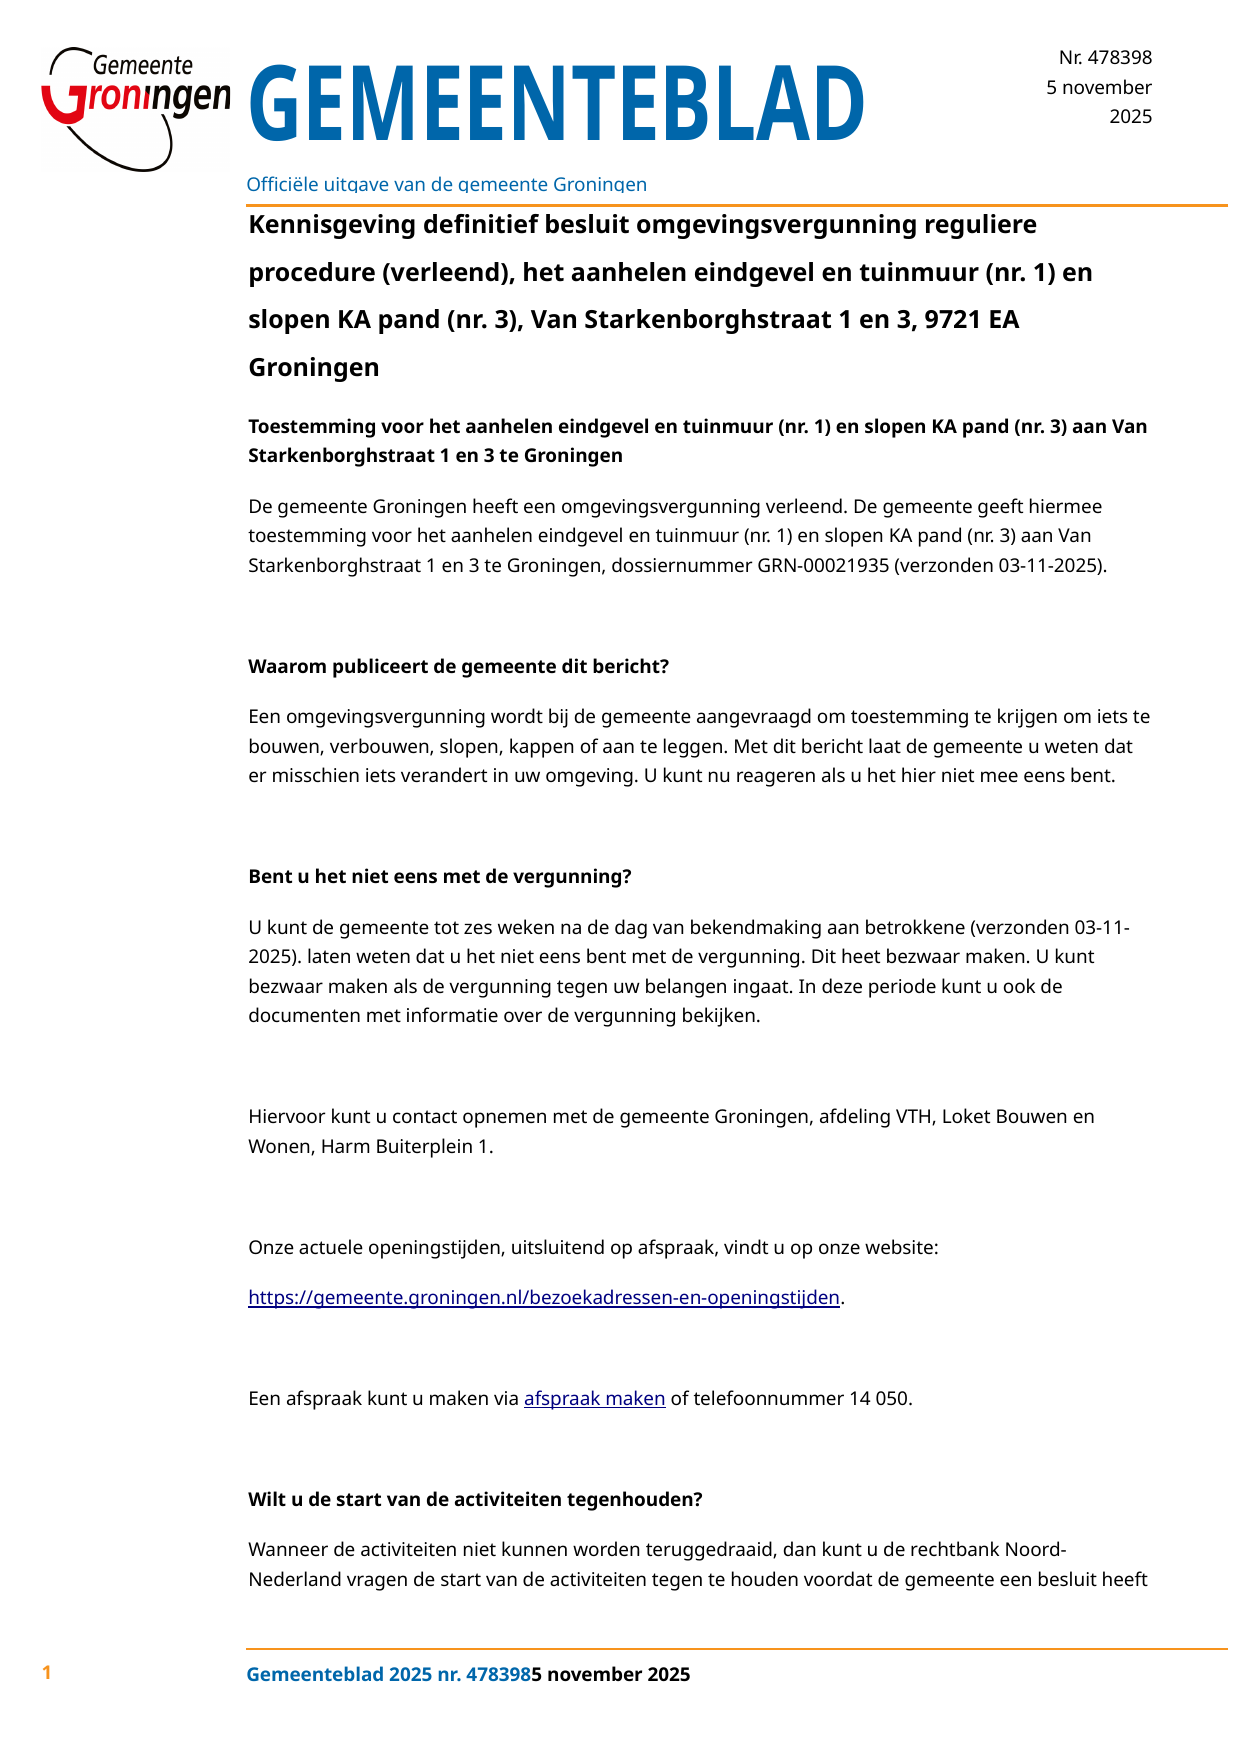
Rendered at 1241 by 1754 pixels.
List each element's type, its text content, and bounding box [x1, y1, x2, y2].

text Hiervoor kunt u contact opnemen met de gemeente Groningen, afdeling VTH, Loket Bouwen en Wonen, Harm Buiterplein 1. [248, 1103, 1152, 1159]
picture [41, 47, 231, 172]
text U kunt de gemeente tot zes weken na de dag van bekendmaking aan betrokkene (verzonden 03-11-2025). laten weten dat u het niet eens bent met de vergunning. Dit heet bezwaar maken. U kunt bezwaar maken als de vergunning tegen uw belangen ingaat. In deze periode kunt u ook de documenten met informatie over de vergunning bekijken. [248, 914, 1152, 1028]
text De gemeente Groningen heeft een omgevingsvergunning verleend. De gemeente geeft hiermee toestemming voor het aanhelen eindgevel en tuinmuur (nr. 1) en slopen KA pand (nr. 3) aan Van Starkenborghstraat 1 en 3 te Groningen, dossiernummer GRN-00021935 (verzonden 03-11-2025). [248, 493, 1152, 578]
text Kennisgeving definitief besluit omgevingsvergunning reguliere procedure (verleend), het aanhelen eindgevel en tuinmuur (nr. 1) en slopen KA pand (nr. 3), Van Starkenborghstraat 1 en 3, 9721 EA Groningen [248, 207, 1152, 384]
text Onze actuele openingstijden, uitsluitend op afspraak, vindt u op onze website: [248, 1234, 1152, 1260]
text Bent u het niet eens met de vergunning? [248, 863, 1152, 889]
text Een afspraak kunt u maken via afspraak maken of telefoonnummer 14 050. [248, 1385, 1152, 1411]
text Een omgevingsvergunning wordt bij de gemeente aangevraagd om toestemming te krijgen om iets te bouwen, verbouwen, slopen, kappen of aan te leggen. Met dit bericht laat de gemeente u weten dat er misschien iets verandert in uw omgeving. U kunt nu reageren als u het hier niet mee eens bent. [248, 703, 1152, 788]
text Waarom publiceert de gemeente dit bericht? [248, 653, 1152, 679]
text https://gemeente.groningen.nl/bezoekadressen-en-openingstijden. [248, 1284, 1152, 1310]
text Toestemming voor het aanhelen eindgevel en tuinmuur (nr. 1) en slopen KA pand (nr. 3) aan Van Starkenborghstraat 1 en 3 te Groningen [248, 413, 1152, 468]
text Wanneer de activiteiten niet kunnen worden teruggedraaid, dan kunt u de rechtbank Noord-Nederland vragen de start van de activiteiten tegen te houden voordat de gemeente een besluit heeft [248, 1536, 1152, 1592]
text Wilt u de start van de activiteiten tegenhouden? [248, 1486, 1152, 1512]
